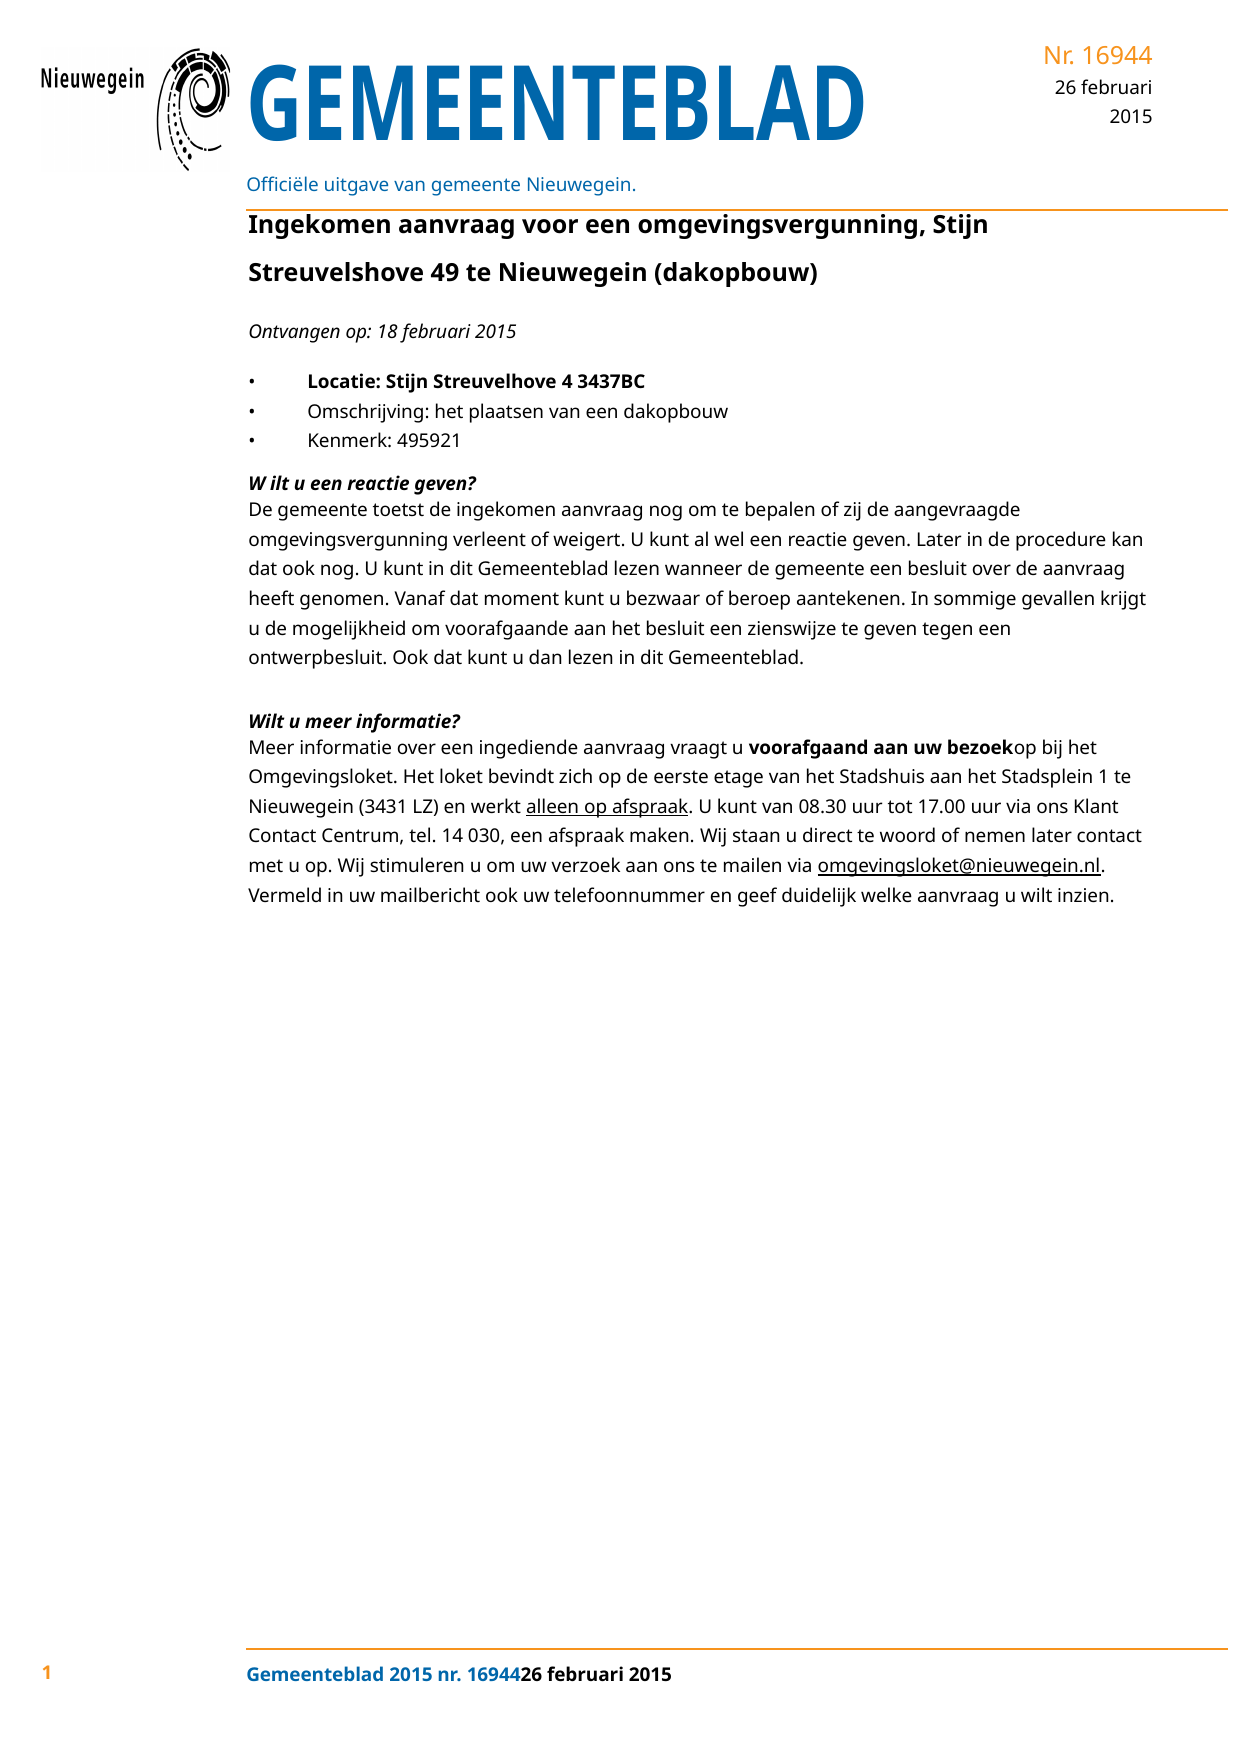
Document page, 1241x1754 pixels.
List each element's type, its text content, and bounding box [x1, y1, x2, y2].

text W ilt u een reactie geven? [248, 471, 1152, 496]
text Meer informatie over een ingediende aanvraag vraagt u voorafgaand aan uw bezoekop bij het Omgevingsloket. Het loket bevindt zich op de eerste etage van het Stadshuis aan het Stadsplein 1 te Nieuwegein (3431 LZ) en werkt alleen op afspraak. U kunt van 08.30 uur tot 17.00 uur via ons Klant Contact Centrum, tel. 14 030, een afspraak maken. Wij staan u direct te woord of nemen later contact met u op. Wij stimuleren u om uw verzoek aan ons te mailen via omgevingsloket@nieuwegein.nl. Vermeld in uw mailbericht ook uw telefoonnummer en geef duidelijk welke aanvraag u wilt inzien. [248, 734, 1152, 908]
text Ontvangen op: 18 februari 2015 [248, 318, 1152, 344]
picture [41, 47, 231, 172]
text Wilt u meer informatie? [248, 708, 1152, 734]
list Omschrijving: het plaatsen van een dakopbouw [248, 398, 1152, 424]
text Ingekomen aanvraag voor een omgevingsvergunning, Stijn Streuvelshove 49 te Nieuwegein (dakopbouw) [248, 211, 1152, 288]
list Locatie: Stijn Streuvelhove 4 3437BC [248, 368, 1152, 394]
text De gemeente toetst de ingekomen aanvraag nog om te bepalen of zij de aangevraagde omgevingsvergunning verleent of weigert. U kunt al wel een reactie geven. Later in de procedure kan dat ook nog. U kunt in dit Gemeenteblad lezen wanneer de gemeente een besluit over de aanvraag heeft genomen. Vanaf dat moment kunt u bezwaar of beroep aantekenen. In sommige gevallen krijgt u de mogelijkheid om voorafgaande aan het besluit een zienswijze te geven tegen een ontwerpbesluit. Ook dat kunt u dan lezen in dit Gemeenteblad. [248, 496, 1152, 670]
list Kenmerk: 495921 [248, 427, 1152, 453]
